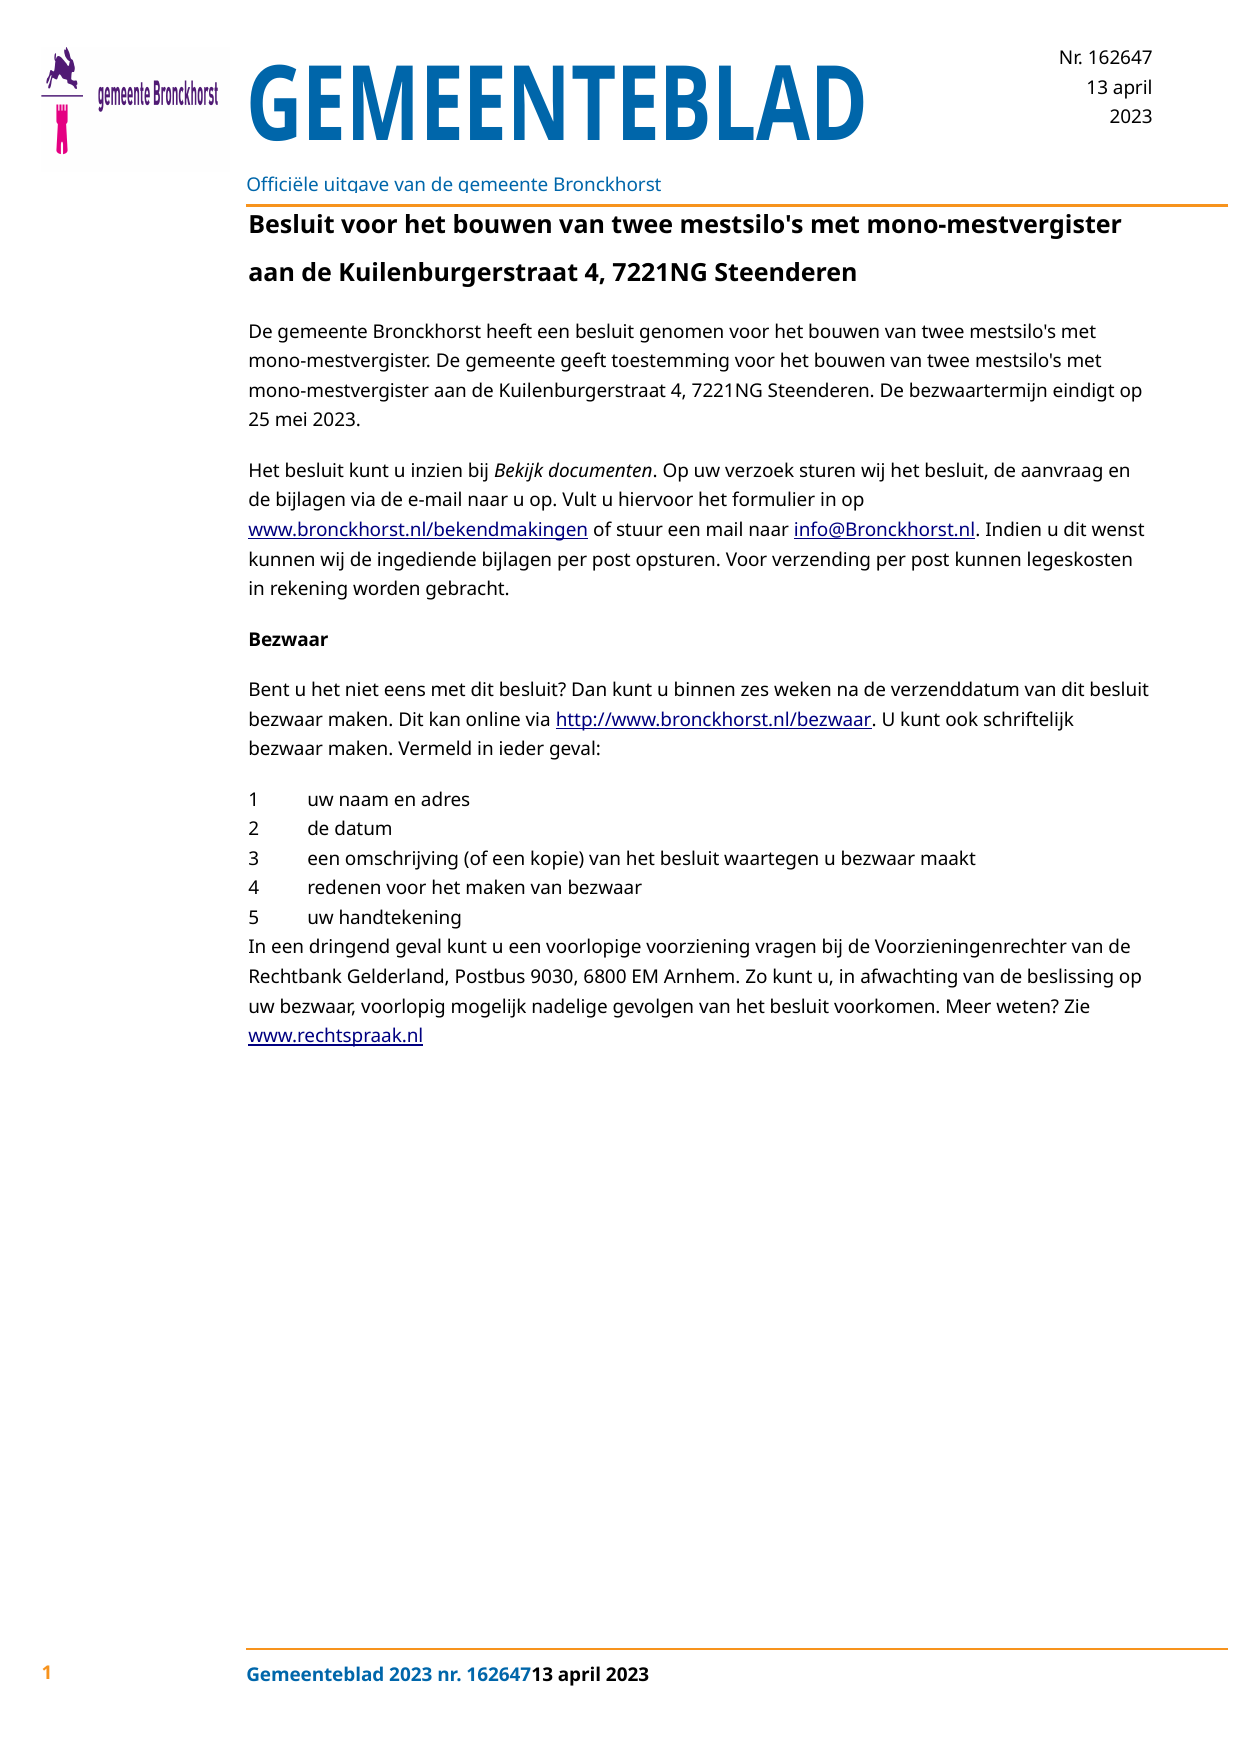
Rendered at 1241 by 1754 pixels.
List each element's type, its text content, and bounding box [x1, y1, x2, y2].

list de datum [248, 815, 1152, 841]
list uw handtekening [248, 904, 1152, 930]
text Besluit voor het bouwen van twee mestsilo's met mono-mestvergister aan de Kuilenburgerstraat 4, 7221NG Steenderen [248, 207, 1152, 288]
text Bent u het niet eens met dit besluit? Dan kunt u binnen zes weken na de verzenddatum van dit besluit bezwaar maken. Dit kan online via http://www.bronckhorst.nl/bezwaar. U kunt ook schriftelijk bezwaar maken. Vermeld in ieder geval: [248, 676, 1152, 761]
text Het besluit kunt u inzien bij Bekijk documenten. Op uw verzoek sturen wij het besluit, de aanvraag en de bijlagen via de e-mail naar u op. Vult u hiervoor het formulier in op www.bronckhorst.nl/bekendmakingen of stuur een mail naar info@Bronckhorst.nl. Indien u dit wenst kunnen wij de ingediende bijlagen per post opsturen. Voor verzending per post kunnen legeskosten in rekening worden gebracht. [248, 457, 1152, 601]
text In een dringend geval kunt u een voorlopige voorziening vragen bij de Voorzieningenrechter van de Rechtbank Gelderland, Postbus 9030, 6800 EM Arnhem. Zo kunt u, in afwachting van de beslissing op uw bezwaar, voorlopig mogelijk nadelige gevolgen van het besluit voorkomen. Meer weten? Zie www.rechtspraak.nl [248, 934, 1152, 1048]
picture [41, 47, 231, 172]
list een omschrijving (of een kopie) van het besluit waartegen u bezwaar maakt [248, 845, 1152, 871]
list redenen voor het maken van bezwaar [248, 874, 1152, 900]
text Bezwaar [248, 626, 1152, 652]
text De gemeente Bronckhorst heeft een besluit genomen voor het bouwen van twee mestsilo's met mono-mestvergister. De gemeente geeft toestemming voor het bouwen van twee mestsilo's met mono-mestvergister aan de Kuilenburgerstraat 4, 7221NG Steenderen. De bezwaartermijn eindigt op 25 mei 2023. [248, 318, 1152, 432]
list uw naam en adres [248, 786, 1152, 812]
